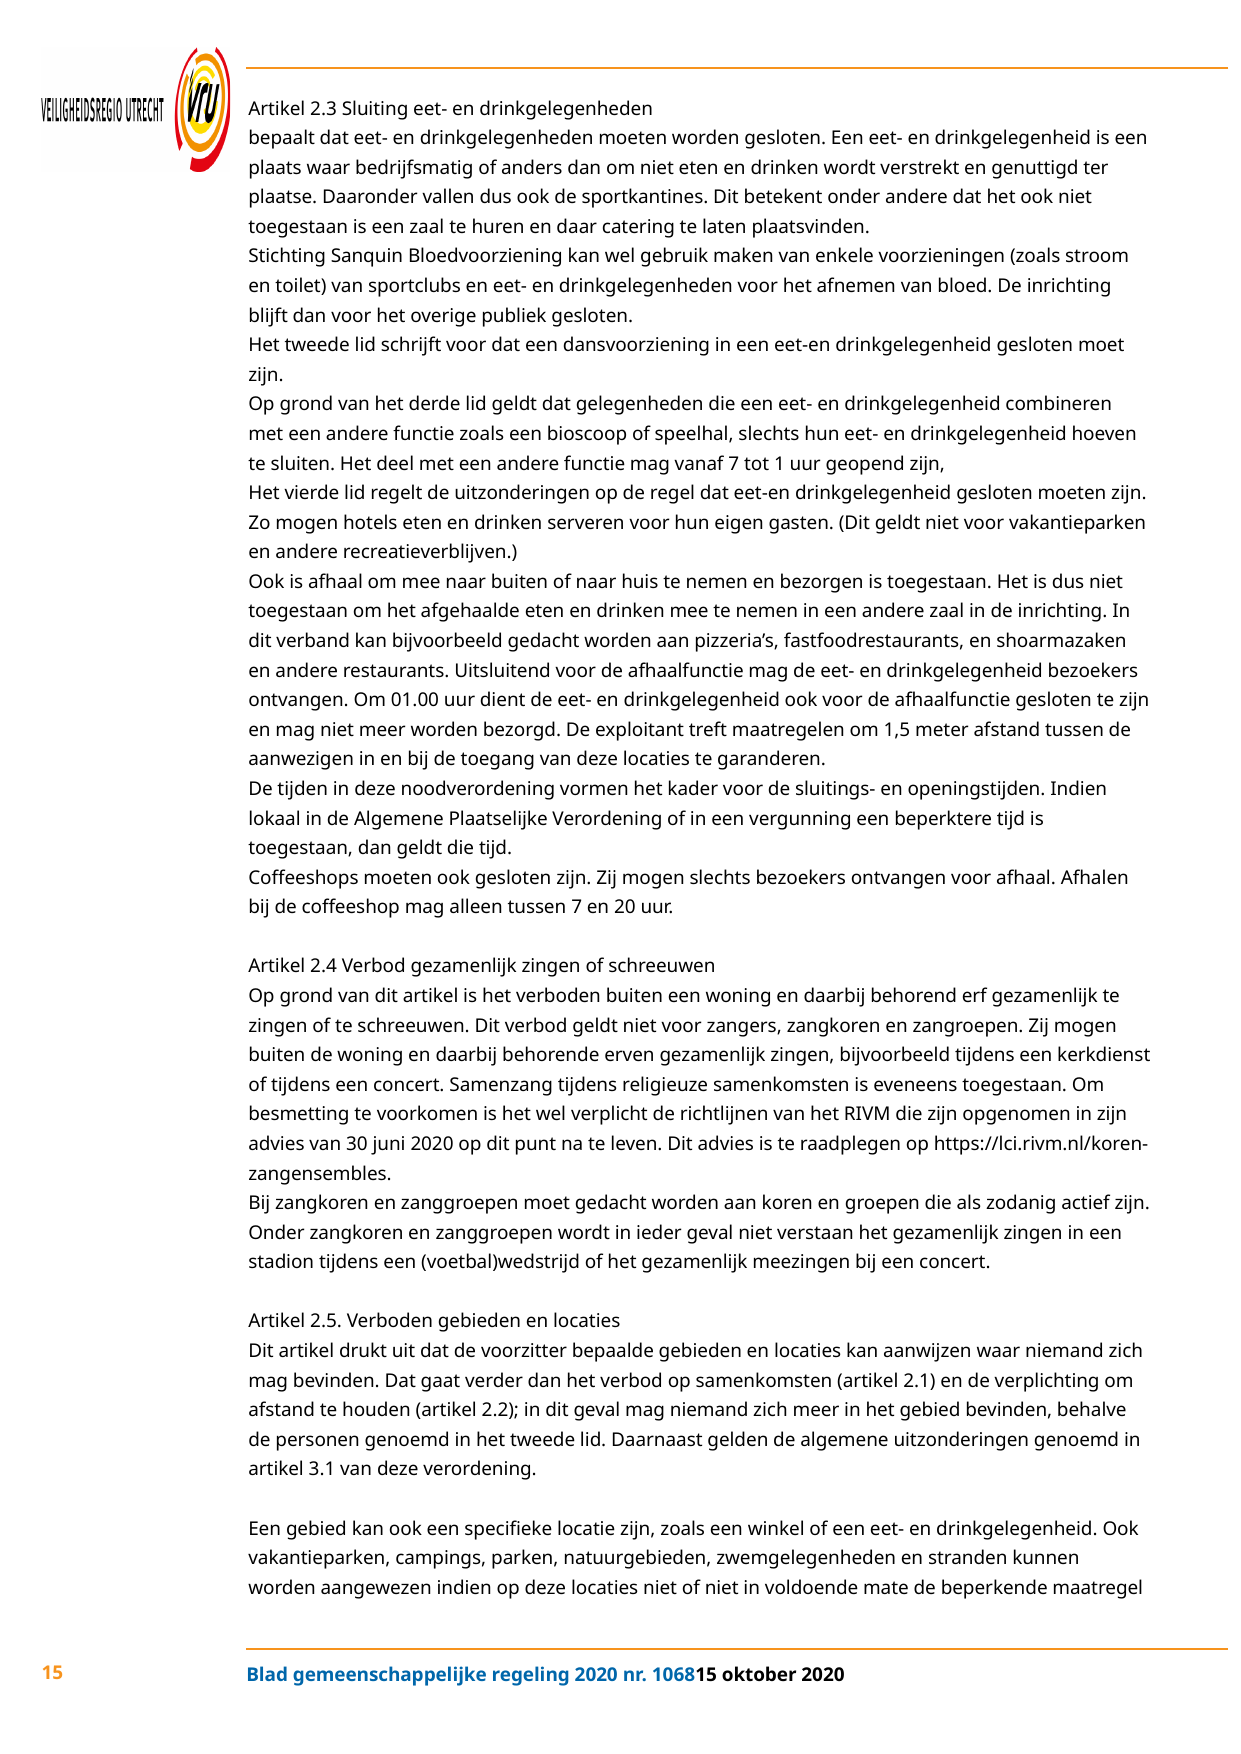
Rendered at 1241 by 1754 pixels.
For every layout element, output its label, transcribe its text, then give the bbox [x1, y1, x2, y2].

text Dit artikel drukt uit dat de voorzitter bepaalde gebieden en locaties kan aanwijzen waar niemand zich mag bevinden. Dat gaat verder dan het verbod op samenkomsten (artikel 2.1) en de verplichting om afstand te houden (artikel 2.2); in dit geval mag niemand zich meer in het gebied bevinden, behalve de personen genoemd in het tweede lid. Daarnaast gelden de algemene uitzonderingen genoemd in artikel 3.1 van deze verordening. [248, 1337, 1152, 1481]
text Ook is afhaal om mee naar buiten of naar huis te nemen en bezorgen is toegestaan. Het is dus niet toegestaan om het afgehaalde eten en drinken mee te nemen in een andere zaal in de inrichting. In dit verband kan bijvoorbeeld gedacht worden aan pizzeria’s, fastfoodrestaurants, en shoarmazaken en andere restaurants. Uitsluitend voor de afhaalfunctie mag de eet- en drinkgelegenheid bezoekers ontvangen. Om 01.00 uur dient de eet- en drinkgelegenheid ook voor de afhaalfunctie gesloten te zijn en mag niet meer worden bezorgd. De exploitant treft maatregelen om 1,5 meter afstand tussen de aanwezigen in en bij de toegang van deze locaties te garanderen. [248, 568, 1152, 771]
text Op grond van het derde lid geldt dat gelegenheden die een eet- en drinkgelegenheid combineren met een andere functie zoals een bioscoop of speelhal, slechts hun eet- en drinkgelegenheid hoeven te sluiten. Het deel met een andere functie mag vanaf 7 tot 1 uur geopend zijn, [248, 391, 1152, 476]
text Een gebied kan ook een specifieke locatie zijn, zoals een winkel of een eet- en drinkgelegenheid. Ook vakantieparken, campings, parken, natuurgebieden, zwemgelegenheden en stranden kunnen worden aangewezen indien op deze locaties niet of niet in voldoende mate de beperkende maatregel [248, 1515, 1152, 1600]
text Het tweede lid schrijft voor dat een dansvoorziening in een eet-en drinkgelegenheid gesloten moet zijn. [248, 331, 1152, 387]
text Artikel 2.3 Sluiting eet- en drinkgelegenheden [248, 95, 1152, 121]
text Coffeeshops moeten ook gesloten zijn. Zij mogen slechts bezoekers ontvangen voor afhaal. Afhalen bij de coffeeshop mag alleen tussen 7 en 20 uur. [248, 864, 1152, 919]
text Het vierde lid regelt de uitzonderingen op de regel dat eet-en drinkgelegenheid gesloten moeten zijn. Zo mogen hotels eten en drinken serveren voor hun eigen gasten. (Dit geldt niet voor vakantieparken en andere recreatieverblijven.) [248, 479, 1152, 564]
text Stichting Sanquin Bloedvoorziening kan wel gebruik maken van enkele voorzieningen (zoals stroom en toilet) van sportclubs en eet- en drinkgelegenheden voor het afnemen van bloed. De inrichting blijft dan voor het overige publiek gesloten. [248, 243, 1152, 328]
text bepaalt dat eet- en drinkgelegenheden moeten worden gesloten. Een eet- en drinkgelegenheid is een plaats waar bedrijfsmatig of anders dan om niet eten en drinken wordt verstrekt en genuttigd ter plaatse. Daaronder vallen dus ook de sportkantines. Dit betekent onder andere dat het ook niet toegestaan is een zaal te huren en daar catering te laten plaatsvinden. [248, 124, 1152, 239]
picture [41, 47, 231, 172]
text Bij zangkoren en zanggroepen moet gedacht worden aan koren en groepen die als zodanig actief zijn. Onder zangkoren en zanggroepen wordt in ieder geval niet verstaan het gezamenlijk zingen in een stadion tijdens een (voetbal)wedstrijd of het gezamenlijk meezingen bij een concert. [248, 1189, 1152, 1274]
text Op grond van dit artikel is het verboden buiten een woning en daarbij behorend erf gezamenlijk te zingen of te schreeuwen. Dit verbod geldt niet voor zangers, zangkoren en zangroepen. Zij mogen buiten de woning en daarbij behorende erven gezamenlijk zingen, bijvoorbeeld tijdens een kerkdienst of tijdens een concert. Samenzang tijdens religieuze samenkomsten is eveneens toegestaan. Om besmetting te voorkomen is het wel verplicht de richtlijnen van het RIVM die zijn opgenomen in zijn advies van 30 juni 2020 op dit punt na te leven. Dit advies is te raadplegen op https://lci.rivm.nl/koren-zangensembles. [248, 982, 1152, 1186]
text De tijden in deze noodverordening vormen het kader voor de sluitings- en openingstijden. Indien lokaal in de Algemene Plaatselijke Verordening of in een vergunning een beperktere tijd is toegestaan, dan geldt die tijd. [248, 775, 1152, 860]
text Artikel 2.4 Verbod gezamenlijk zingen of schreeuwen [248, 953, 1152, 978]
text Artikel 2.5. Verboden gebieden en locaties [248, 1308, 1152, 1333]
